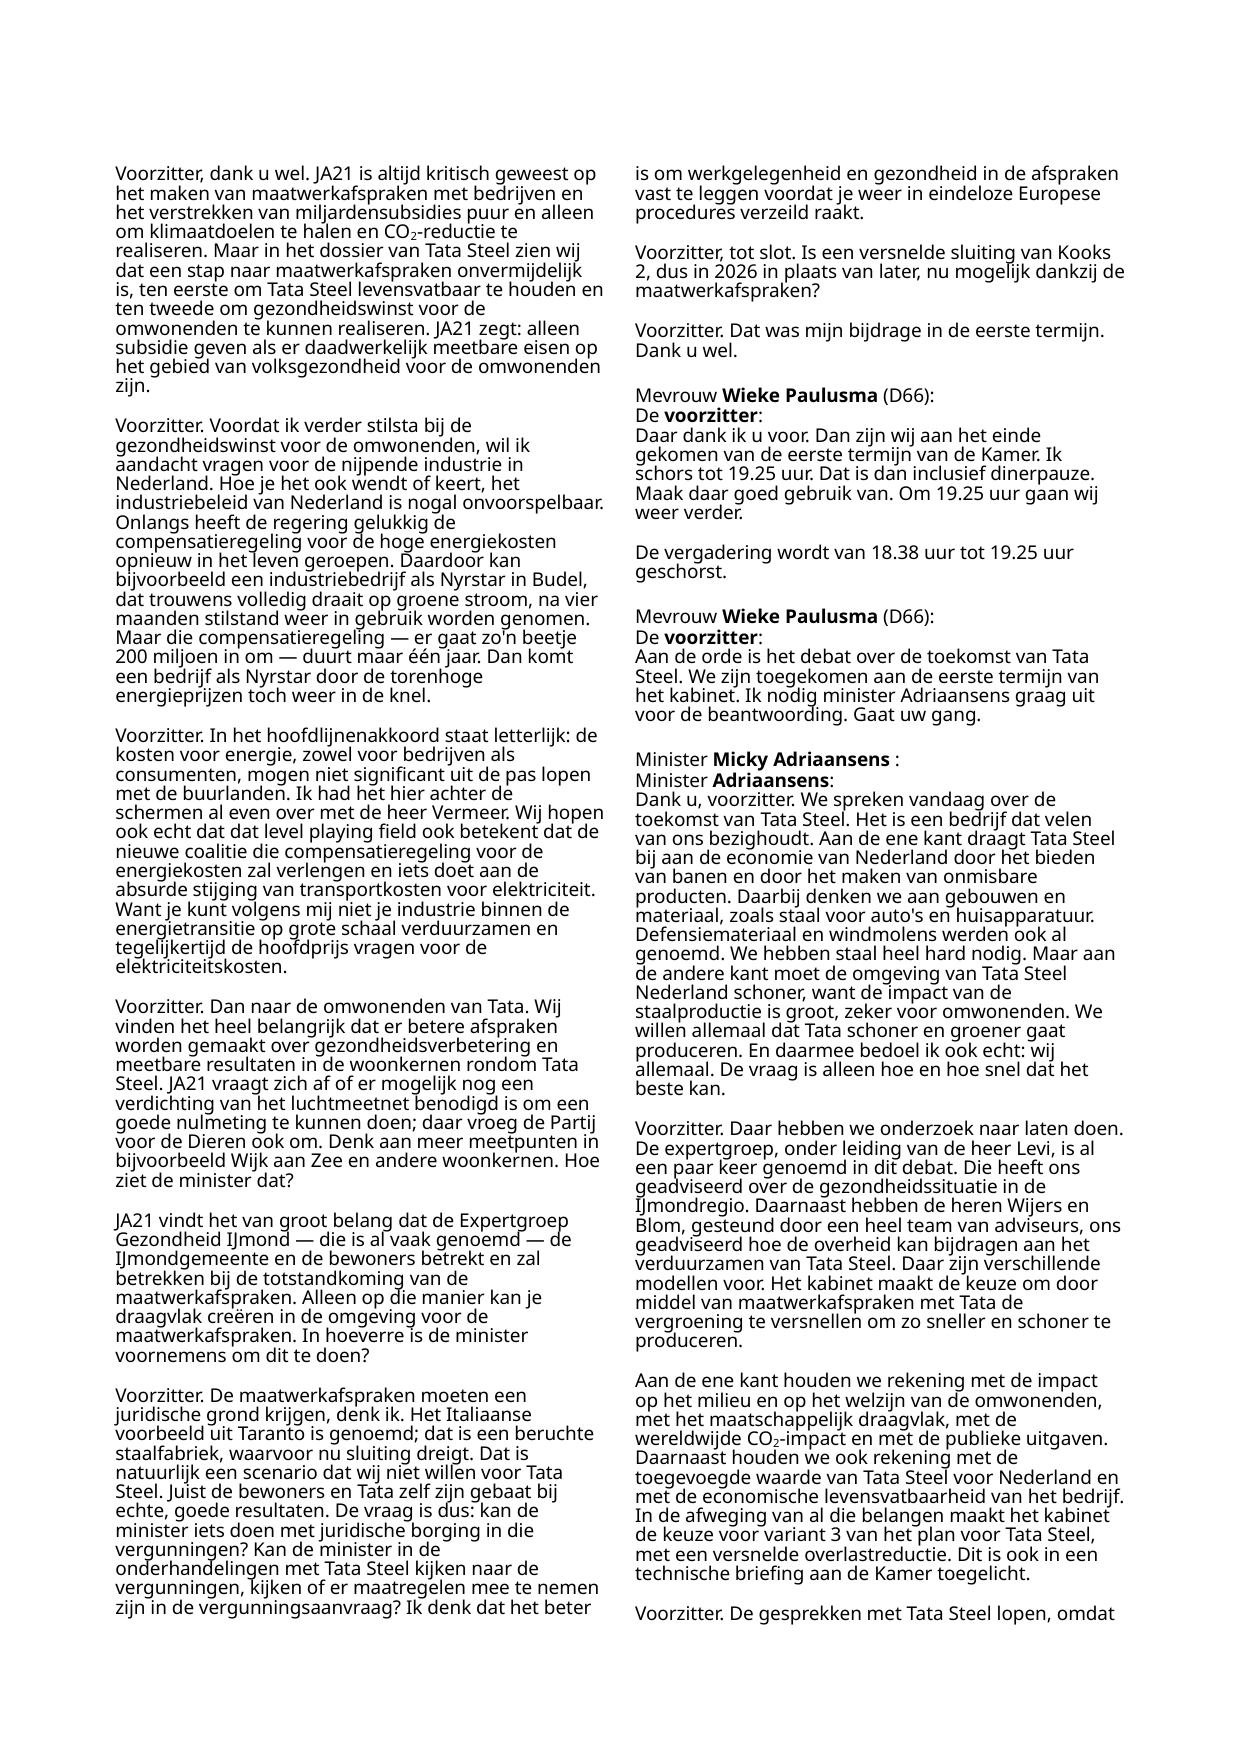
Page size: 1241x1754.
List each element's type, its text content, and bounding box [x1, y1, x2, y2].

text De vergadering wordt van 18.38 uur tot 19.25 uur geschorst. [635, 544, 1125, 582]
text Voorzitter, tot slot. Is een versnelde sluiting van Kooks 2, dus in 2026 in plaats van later, nu mogelijk dankzij de maatwerkafspraken? [635, 244, 1125, 302]
text Voorzitter. Daar hebben we onderzoek naar laten doen. De expertgroep, onder leiding van de heer Levi, is al een paar keer genoemd in dit debat. Die heeft ons geadviseerd over de gezondheidssituatie in de IJmondregio. Daarnaast hebben de heren Wijers en Blom, gesteund door een heel team van adviseurs, ons geadviseerd hoe de overheid kan bijdragen aan het verduurzamen van Tata Steel. Daar zijn verschillende modellen voor. Het kabinet maakt de keuze om door middel van maatwerkafspraken met Tata de vergroening te versnellen om zo sneller en schoner te produceren. [635, 1120, 1125, 1352]
text Mevrouw Wieke Paulusma (D66): [635, 382, 1125, 407]
text Dank u, voorzitter. We spreken vandaag over de toekomst van Tata Steel. Het is een bedrijf dat velen van ons bezighoudt. Aan de ene kant draagt Tata Steel bij aan de economie van Nederland door het bieden van banen en door het maken van onmisbare producten. Daarbij denken we aan gebouwen en materiaal, zoals staal voor auto's en huisapparatuur. Defensiemateriaal en windmolens werden ook al genoemd. We hebben staal heel hard nodig. Maar aan de andere kant moet de omgeving van Tata Steel Nederland schoner, want de impact van de staalproductie is groot, zeker voor omwonenden. We willen allemaal dat Tata schoner en groener gaat produceren. En daarmee bedoel ik ook echt: wij allemaal. De vraag is alleen hoe en hoe snel dat het beste kan. [635, 791, 1125, 1099]
text Minister Micky Adriaansens : [635, 746, 1125, 772]
text Aan de ene kant houden we rekening met de impact op het milieu en op het welzijn van de omwonenden, met het maatschappelijk draagvlak, met de wereldwijde CO2-impact en met de publieke uitgaven. Daarnaast houden we ook rekening met de toegevoegde waarde van Tata Steel voor Nederland en met de economische levensvatbaarheid van het bedrijf. In de afweging van al die belangen maakt het kabinet de keuze voor variant 3 van het plan voor Tata Steel, met een versnelde overlastreductie. Dit is ook in een technische briefing aan de Kamer toegelicht. [635, 1372, 1125, 1584]
text JA21 vindt het van groot belang dat de Expertgroep Gezondheid IJmond — die is al vaak genoemd — de IJmondgemeente en de bewoners betrekt en zal betrekken bij de totstandkoming van de maatwerkafspraken. Alleen op die manier kan je draagvlak creëren in de omgeving voor de maatwerkafspraken. In hoeverre is de minister voornemens om dit te doen? [115, 1212, 605, 1366]
text Daar dank ik u voor. Dan zijn wij aan het einde gekomen van de eerste termijn van de Kamer. Ik schors tot 19.25 uur. Dat is dan inclusief dinerpauze. Maak daar goed gebruik van. Om 19.25 uur gaan wij weer verder. [635, 427, 1125, 523]
text Voorzitter. De maatwerkafspraken moeten een juridische grond krijgen, denk ik. Het Italiaanse voorbeeld uit Taranto is genoemd; dat is een beruchte staalfabriek, waarvoor nu sluiting dreigt. Dat is natuurlijk een scenario dat wij niet willen voor Tata Steel. Juist de bewoners en Tata zelf zijn gebaat bij echte, goede resultaten. De vraag is dus: kan de minister iets doen met juridische borging in die vergunningen? Kan de minister in de onderhandelingen met Tata Steel kijken naar de vergunningen, kijken of er maatregelen mee te nemen zijn in de vergunningsaanvraag? Ik denk dat het beter [115, 1387, 605, 1618]
text De voorzitter: [635, 407, 1125, 427]
text Voorzitter. Dat was mijn bijdrage in de eerste termijn. Dank u wel. [635, 322, 1125, 361]
text Aan de orde is het debat over de toekomst van Tata Steel. We zijn toegekomen aan de eerste termijn van het kabinet. Ik nodig minister Adriaansens graag uit voor de beantwoording. Gaat uw gang. [635, 648, 1125, 725]
text Mevrouw Wieke Paulusma (D66): [635, 603, 1125, 629]
text Voorzitter. Voordat ik verder stilsta bij de gezondheidswinst voor de omwonenden, wil ik aandacht vragen voor de nijpende industrie in Nederland. Hoe je het ook wendt of keert, het industriebeleid van Nederland is nogal onvoorspelbaar. Onlangs heeft de regering gelukkig de compensatieregeling voor de hoge energiekosten opnieuw in het leven geroepen. Daardoor kan bijvoorbeeld een industriebedrijf als Nyrstar in Budel, dat trouwens volledig draait op groene stroom, na vier maanden stilstand weer in gebruik worden genomen. Maar die compensatieregeling — er gaat zo'n beetje 200 miljoen in om — duurt maar één jaar. Dan komt een bedrijf als Nyrstar door de torenhoge energieprijzen toch weer in de knel. [115, 417, 605, 706]
text Voorzitter. Dan naar de omwonenden van Tata. Wij vinden het heel belangrijk dat er betere afspraken worden gemaakt over gezondheidsverbetering en meetbare resultaten in de woonkernen rondom Tata Steel. JA21 vraagt zich af of er mogelijk nog een verdichting van het luchtmeetnet benodigd is om een goede nulmeting te kunnen doen; daar vroeg de Partij voor de Dieren ook om. Denk aan meer meetpunten in bijvoorbeeld Wijk aan Zee en andere woonkernen. Hoe ziet de minister dat? [115, 998, 605, 1191]
text Voorzitter, dank u wel. JA21 is altijd kritisch geweest op het maken van maatwerkafspraken met bedrijven en het verstrekken van miljardensubsidies puur en alleen om klimaatdoelen te halen en CO2-reductie te realiseren. Maar in het dossier van Tata Steel zien wij dat een stap naar maatwerkafspraken onvermijdelijk is, ten eerste om Tata Steel levensvatbaar te houden en ten tweede om gezondheidswinst voor de omwonenden te kunnen realiseren. JA21 zegt: alleen subsidie geven als er daadwerkelijk meetbare eisen op het gebied van volksgezondheid voor de omwonenden zijn. [115, 165, 605, 397]
text Minister Adriaansens: [635, 772, 1125, 791]
text Voorzitter. In het hoofdlijnenakkoord staat letterlijk: de kosten voor energie, zowel voor bedrijven als consumenten, mogen niet significant uit de pas lopen met de buurlanden. Ik had het hier achter de schermen al even over met de heer Vermeer. Wij hopen ook echt dat dat level playing field ook betekent dat de nieuwe coalitie die compensatieregeling voor de energiekosten zal verlengen en iets doet aan de absurde stijging van transportkosten voor elektriciteit. Want je kunt volgens mij niet je industrie binnen de energietransitie op grote schaal verduurzamen en tegelijkertijd de hoofdprijs vragen voor de elektriciteitskosten. [115, 727, 605, 978]
text is om werkgelegenheid en gezondheid in de afspraken vast te leggen voordat je weer in eindeloze Europese procedures verzeild raakt. [635, 165, 1125, 223]
text De voorzitter: [635, 629, 1125, 648]
text Voorzitter. De gesprekken met Tata Steel lopen, omdat [635, 1605, 1125, 1624]
